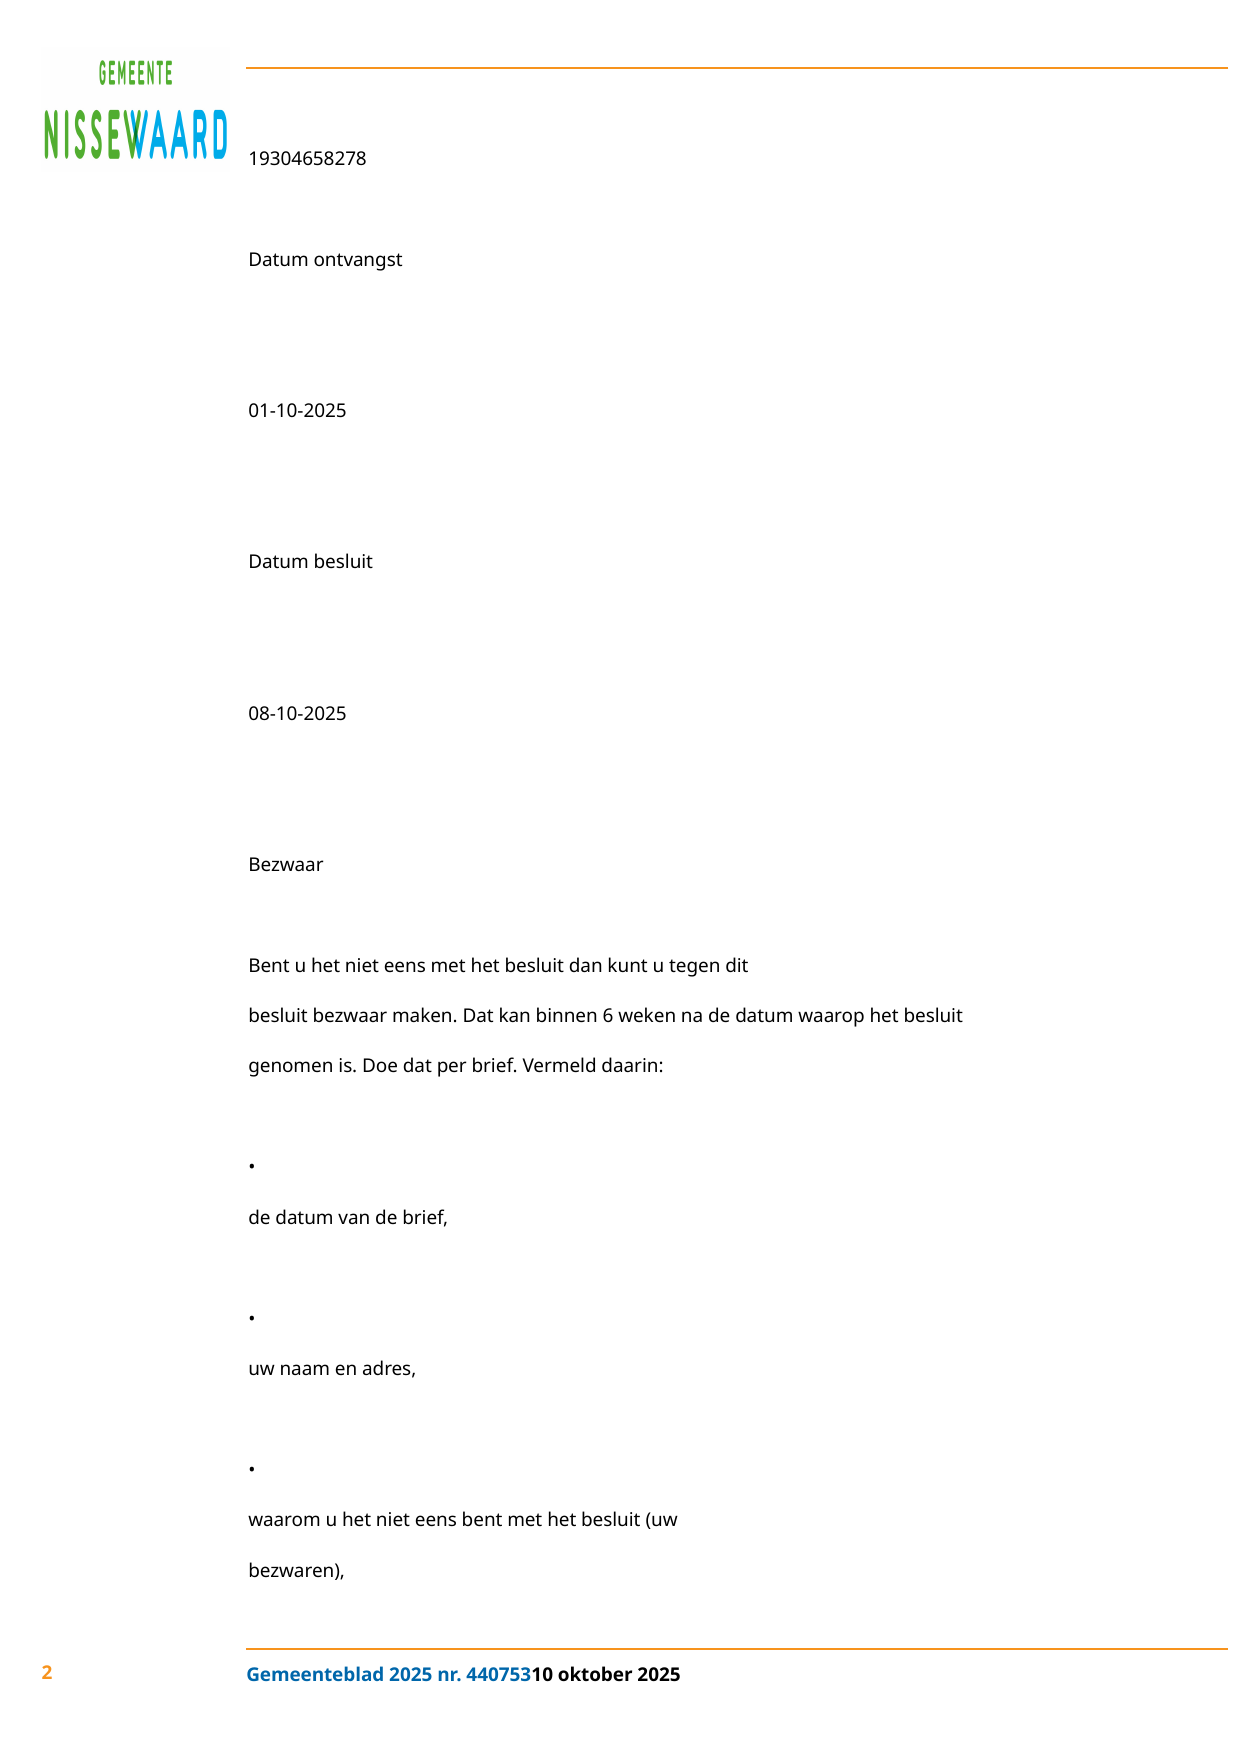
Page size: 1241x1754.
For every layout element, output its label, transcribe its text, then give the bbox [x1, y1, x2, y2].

text genomen is. Doe dat per brief. Vermeld daarin: [248, 1053, 1152, 1078]
text uw naam en adres, [248, 1355, 1152, 1381]
text waarom u het niet eens bent met het besluit (uw [248, 1506, 1152, 1532]
text Bent u het niet eens met het besluit dan kunt u tegen dit [248, 952, 1152, 978]
text besluit bezwaar maken. Dat kan binnen 6 weken na de datum waarop het besluit [248, 1002, 1152, 1028]
text 08-10-2025 [248, 700, 1152, 726]
text bezwaren), [248, 1557, 1152, 1583]
text • [248, 1456, 1152, 1482]
text 19304658278 [248, 145, 1152, 171]
text • [248, 1153, 1152, 1179]
text de datum van de brief, [248, 1204, 1152, 1230]
text Datum besluit [248, 548, 1152, 574]
text • [248, 1305, 1152, 1331]
text Datum ontvangst [248, 246, 1152, 272]
text 01-10-2025 [248, 397, 1152, 423]
text Bezwaar [248, 851, 1152, 877]
picture [41, 47, 231, 172]
